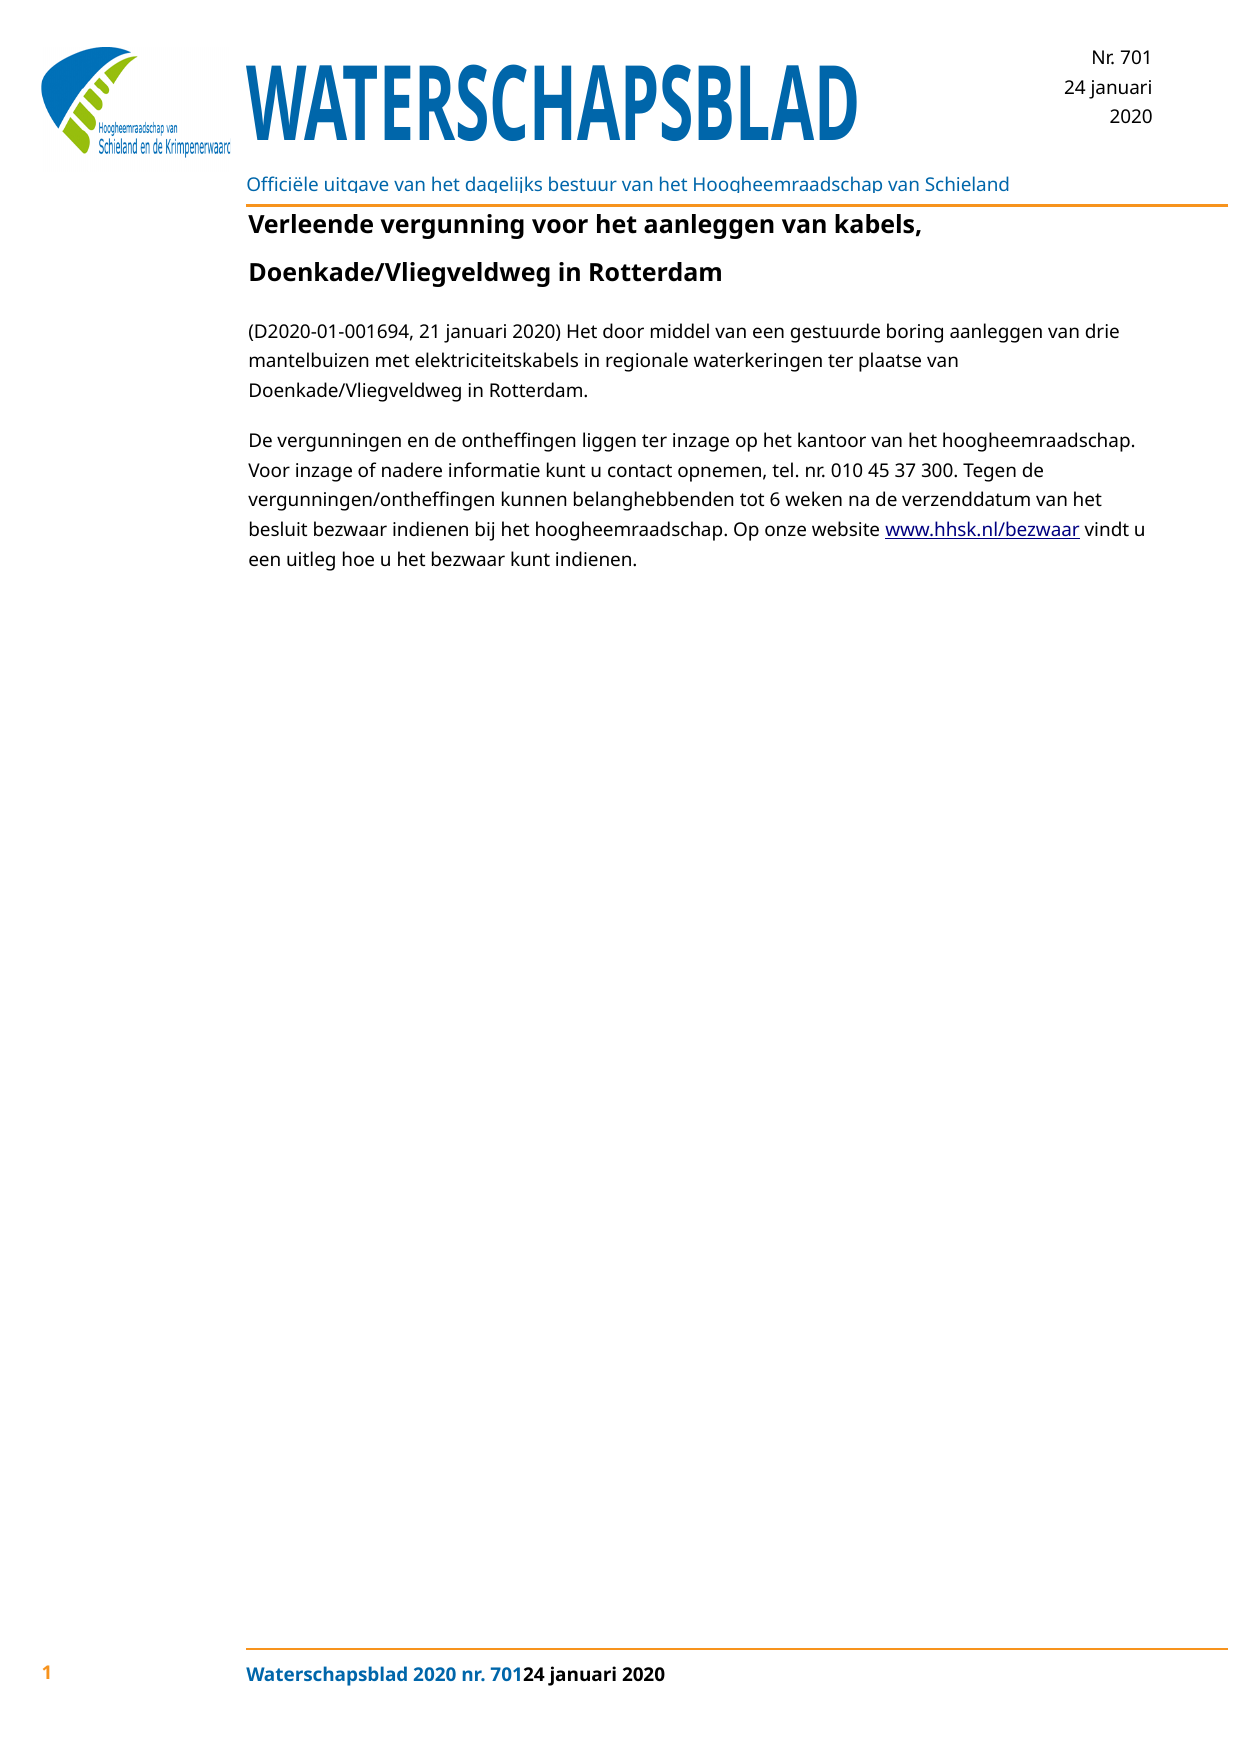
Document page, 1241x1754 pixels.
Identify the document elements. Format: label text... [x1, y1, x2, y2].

text Verleende vergunning voor het aanleggen van kabels, Doenkade/Vliegveldweg in Rotterdam [248, 207, 1152, 288]
picture [41, 47, 231, 172]
text De vergunningen en de ontheffingen liggen ter inzage op het kantoor van het hoogheemraadschap. Voor inzage of nadere informatie kunt u contact opnemen, tel. nr. 010 45 37 300. Tegen de vergunningen/ontheffingen kunnen belanghebbenden tot 6 weken na de verzenddatum van het besluit bezwaar indienen bij het hoogheemraadschap. Op onze website www.hhsk.nl/bezwaar vindt u een uitleg hoe u het bezwaar kunt indienen. [248, 427, 1152, 572]
text (D2020-01-001694, 21 januari 2020) Het door middel van een gestuurde boring aanleggen van drie mantelbuizen met elektriciteitskabels in regionale waterkeringen ter plaatse van Doenkade/Vliegveldweg in Rotterdam. [248, 318, 1152, 403]
